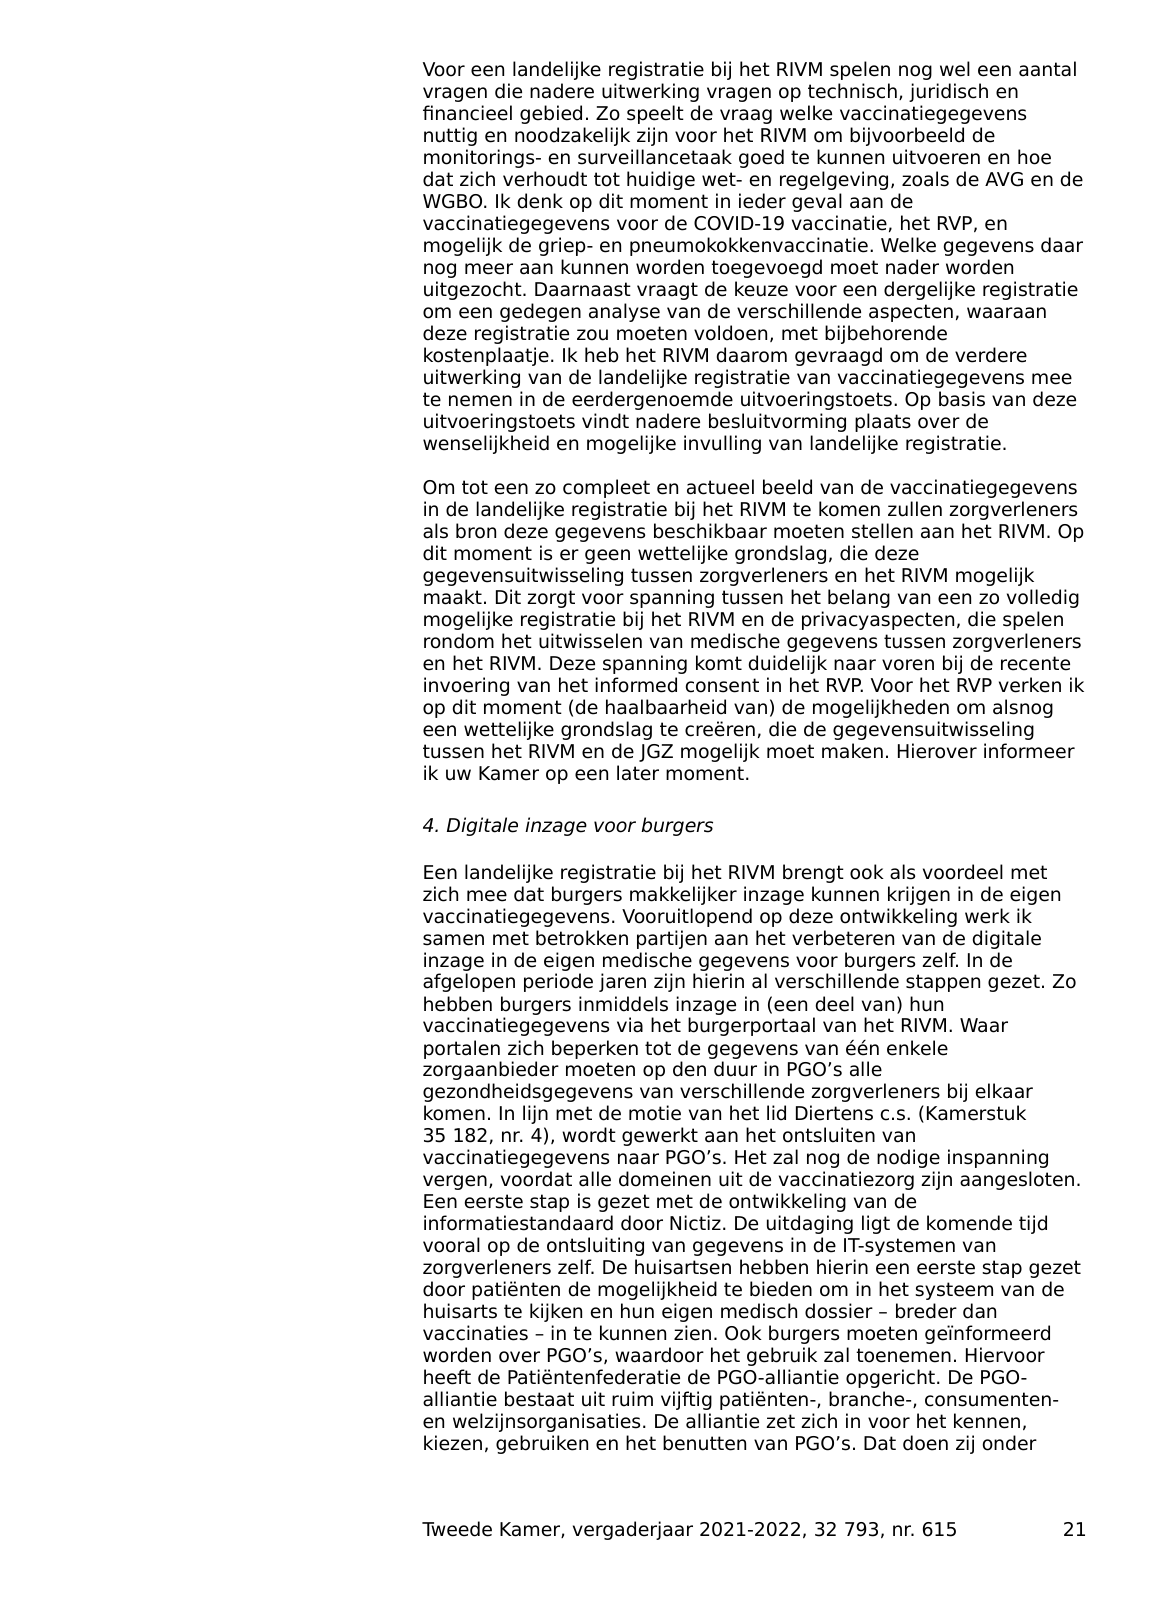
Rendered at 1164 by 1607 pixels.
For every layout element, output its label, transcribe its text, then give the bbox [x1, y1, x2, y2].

subtitle 4. Digitale inzage voor burgers [422, 814, 1087, 837]
text Een landelijke registratie bij het RIVM brengt ook als voordeel met zich mee dat burgers makkelijker inzage kunnen krijgen in de eigen vaccinatiegegevens. Vooruitlopend op deze ontwikkeling werk ik samen met betrokken partijen aan het verbeteren van de digitale inzage in de eigen medische gegevens voor burgers zelf. In de afgelopen periode jaren zijn hierin al verschillende stappen gezet. Zo hebben burgers inmiddels inzage in (een deel van) hun vaccinatiegegevens via het burgerportaal van het RIVM. Waar portalen zich beperken tot de gegevens van één enkele zorgaanbieder moeten op den duur in PGO’s alle gezondheidsgegevens van verschillende zorgverleners bij elkaar komen. In lijn met de motie van het lid Diertens c.s. (Kamerstuk 35 182, nr. 4), wordt gewerkt aan het ontsluiten van vaccinatiegegevens naar PGO’s. Het zal nog de nodige inspanning vergen, voordat alle domeinen uit de vaccinatiezorg zijn aangesloten. Een eerste stap is gezet met de ontwikkeling van de informatiestandaard door Nictiz. De uitdaging ligt de komende tijd vooral op de ontsluiting van gegevens in de IT-systemen van zorgverleners zelf. De huisartsen hebben hierin een eerste stap gezet door patiënten de mogelijkheid te bieden om in het systeem van de huisarts te kijken en hun eigen medisch dossier – breder dan vaccinaties – in te kunnen zien. Ook burgers moeten geïnformeerd worden over PGO’s, waardoor het gebruik zal toenemen. Hiervoor heeft de Patiëntenfederatie de PGO-alliantie opgericht. De PGO-alliantie bestaat uit ruim vijftig patiënten-, branche-, consumenten- en welzijnsorganisaties. De alliantie zet zich in voor het kennen, kiezen, gebruiken en het benutten van PGO’s. Dat doen zij onder [422, 862, 1087, 1455]
text Voor een landelijke registratie bij het RIVM spelen nog wel een aantal vragen die nadere uitwerking vragen op technisch, juridisch en financieel gebied. Zo speelt de vraag welke vaccinatiegegevens nuttig en noodzakelijk zijn voor het RIVM om bijvoorbeeld de monitorings- en surveillancetaak goed te kunnen uitvoeren en hoe dat zich verhoudt tot huidige wet- en regelgeving, zoals de AVG en de WGBO. Ik denk op dit moment in ieder geval aan de vaccinatiegegevens voor de COVID-19 vaccinatie, het RVP, en mogelijk de griep- en pneumokokkenvaccinatie. Welke gegevens daar nog meer aan kunnen worden toegevoegd moet nader worden uitgezocht. Daarnaast vraagt de keuze voor een dergelijke registratie om een gedegen analyse van de verschillende aspecten, waaraan deze registratie zou moeten voldoen, met bijbehorende kostenplaatje. Ik heb het RIVM daarom gevraagd om de verdere uitwerking van de landelijke registratie van vaccinatiegegevens mee te nemen in de eerdergenoemde uitvoeringstoets. Op basis van deze uitvoeringstoets vindt nadere besluitvorming plaats over de wenselijkheid en mogelijke invulling van landelijke registratie. [422, 59, 1087, 455]
text Om tot een zo compleet en actueel beeld van de vaccinatiegegevens in de landelijke registratie bij het RIVM te komen zullen zorgverleners als bron deze gegevens beschikbaar moeten stellen aan het RIVM. Op dit moment is er geen wettelijke grondslag, die deze gegevensuitwisseling tussen zorgverleners en het RIVM mogelijk maakt. Dit zorgt voor spanning tussen het belang van een zo volledig mogelijke registratie bij het RIVM en de privacyaspecten, die spelen rondom het uitwisselen van medische gegevens tussen zorgverleners en het RIVM. Deze spanning komt duidelijk naar voren bij de recente invoering van het informed consent in het RVP. Voor het RVP verken ik op dit moment (de haalbaarheid van) de mogelijkheden om alsnog een wettelijke grondslag te creëren, die de gegevensuitwisseling tussen het RIVM en de JGZ mogelijk moet maken. Hierover informeer ik uw Kamer op een later moment. [422, 477, 1087, 784]
